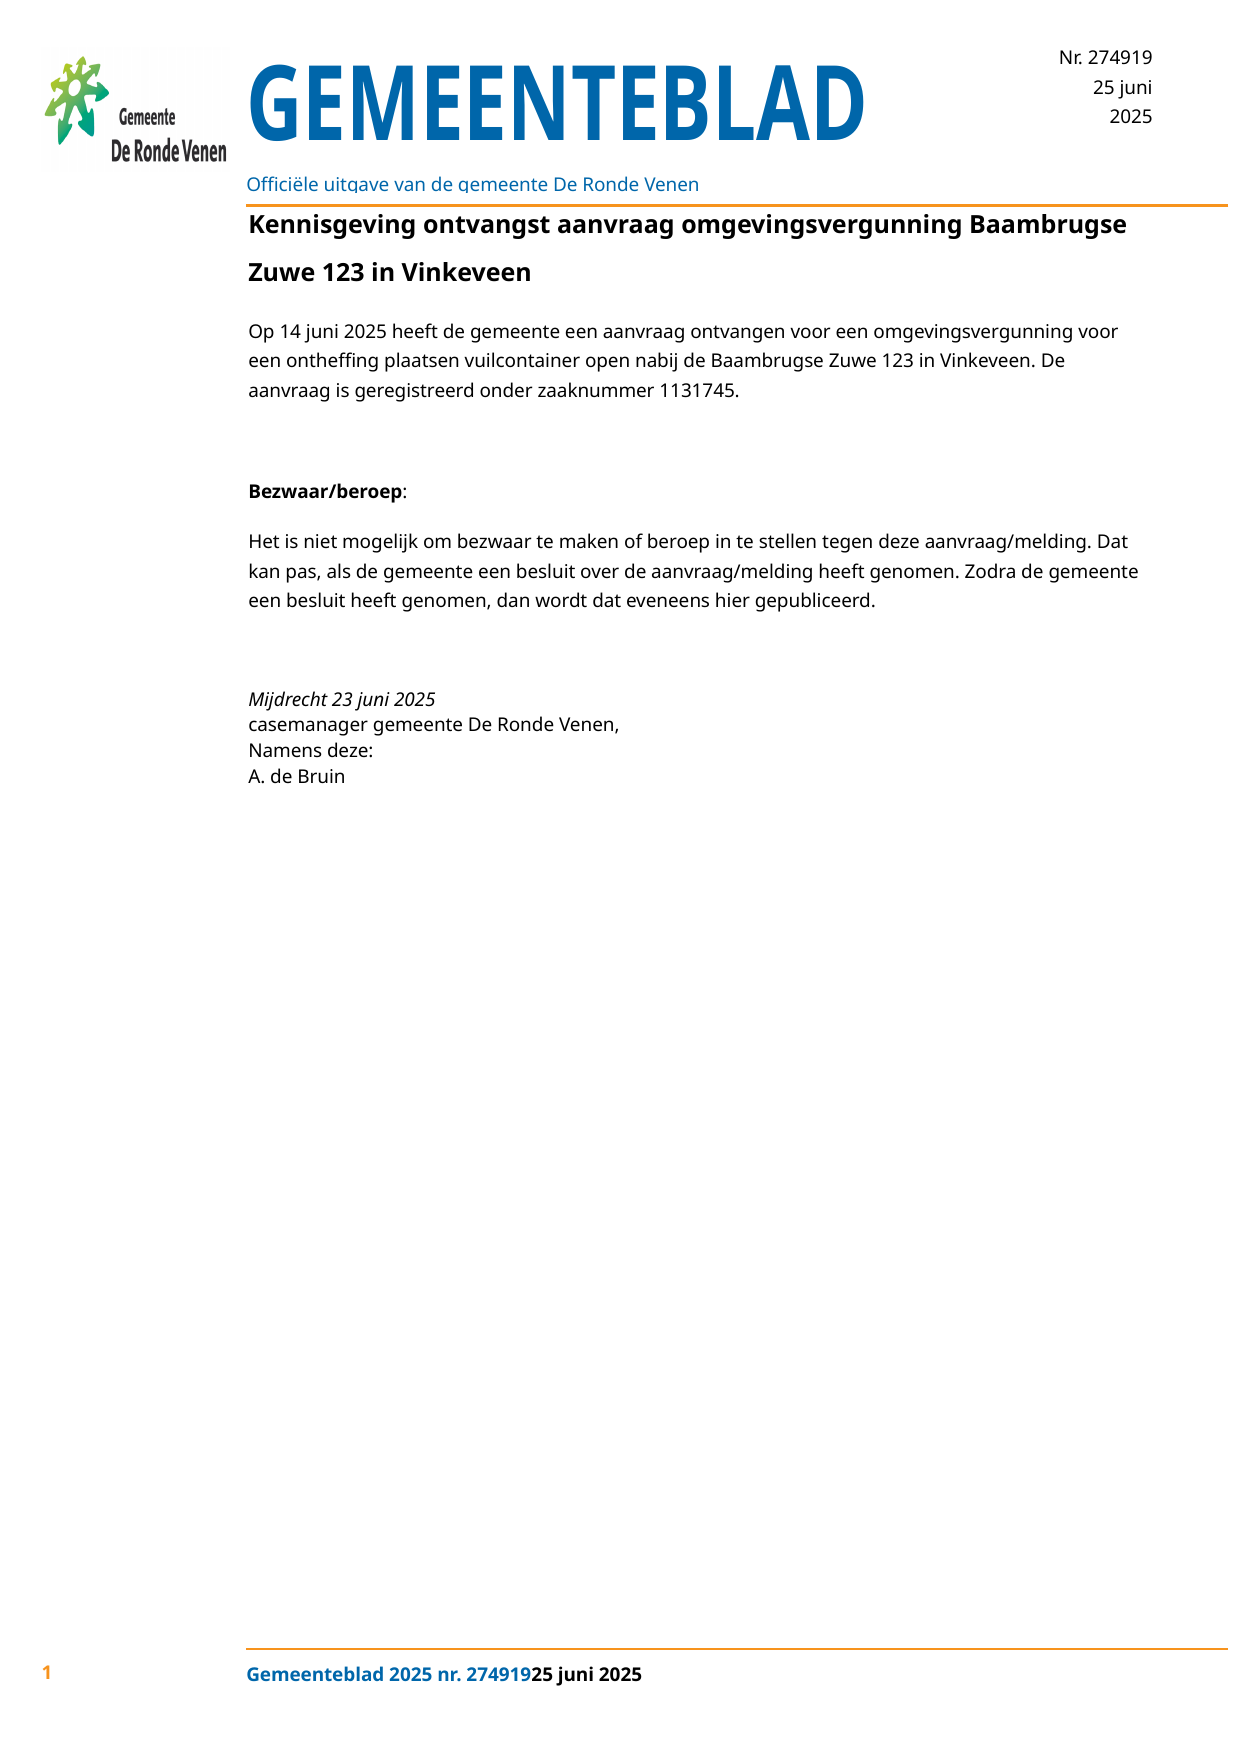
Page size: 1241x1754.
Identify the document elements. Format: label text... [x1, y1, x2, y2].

text Op 14 juni 2025 heeft de gemeente een aanvraag ontvangen voor een omgevingsvergunning voor een ontheffing plaatsen vuilcontainer open nabij de Baambrugse Zuwe 123 in Vinkeveen. De aanvraag is geregistreerd onder zaaknummer 1131745. [248, 318, 1152, 403]
text Bezwaar/beroep: [248, 478, 1152, 504]
text casemanager gemeente De Ronde Venen, [248, 711, 1152, 737]
picture [41, 47, 231, 172]
text Het is niet mogelijk om bezwaar te maken of beroep in te stellen tegen deze aanvraag/melding. Dat kan pas, als de gemeente een besluit over de aanvraag/melding heeft genomen. Zodra de gemeente een besluit heeft genomen, dan wordt dat eveneens hier gepubliceerd. [248, 528, 1152, 613]
text A. de Bruin [248, 763, 1152, 789]
text Kennisgeving ontvangst aanvraag omgevingsvergunning Baambrugse Zuwe 123 in Vinkeveen [248, 207, 1152, 288]
text Mijdrecht 23 juni 2025 [248, 686, 1152, 711]
text Namens deze: [248, 737, 1152, 763]
